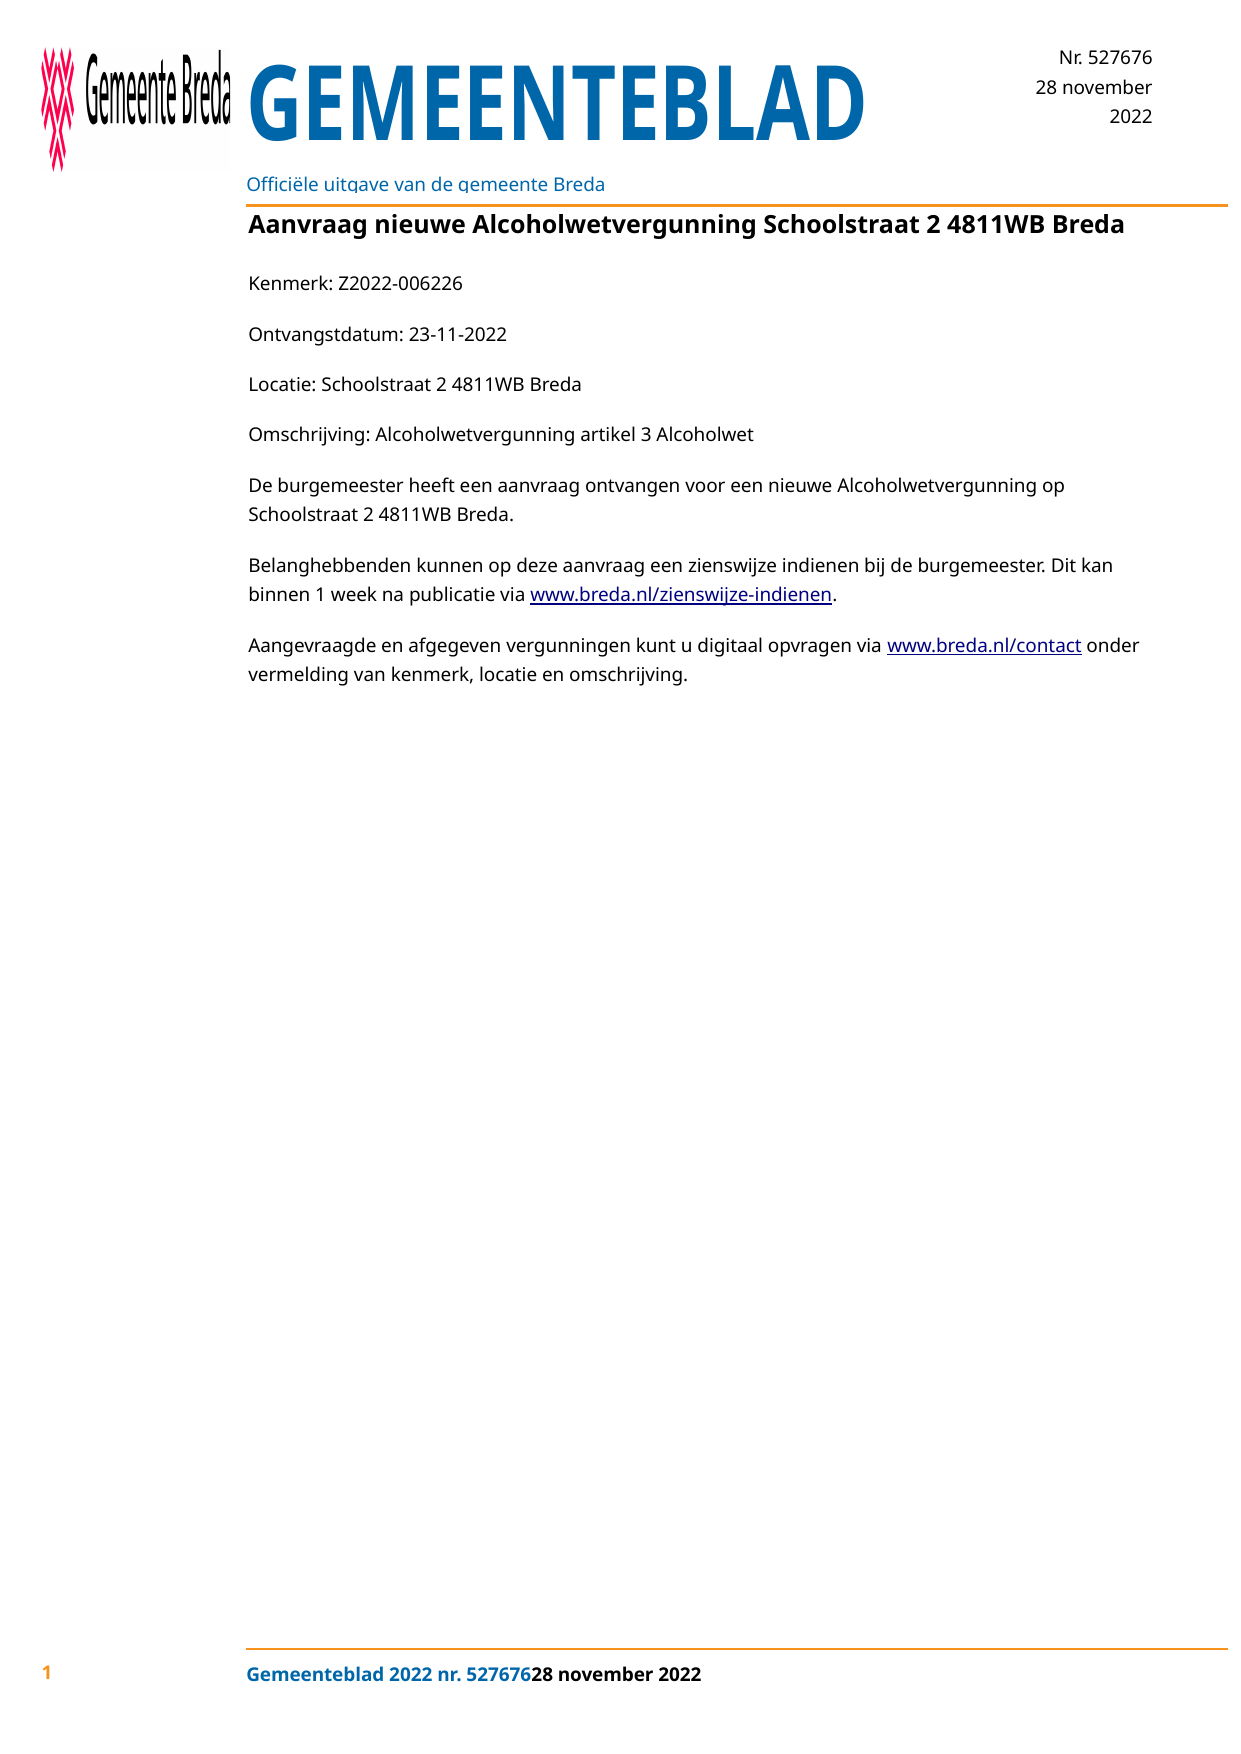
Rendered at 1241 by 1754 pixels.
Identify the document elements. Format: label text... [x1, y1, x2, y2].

picture [41, 47, 231, 172]
text Aanvraag nieuwe Alcoholwetvergunning Schoolstraat 2 4811WB Breda [248, 207, 1152, 241]
text De burgemeester heeft een aanvraag ontvangen voor een nieuwe Alcoholwetvergunning op Schoolstraat 2 4811WB Breda. [248, 472, 1152, 527]
text Aangevraagde en afgegeven vergunningen kunt u digitaal opvragen via www.breda.nl/contact onder vermelding van kenmerk, locatie en omschrijving. [248, 632, 1152, 687]
text Ontvangstdatum: 23-11-2022 [248, 321, 1152, 346]
text Belanghebbenden kunnen op deze aanvraag een zienswijze indienen bij de burgemeester. Dit kan binnen 1 week na publicatie via www.breda.nl/zienswijze-indienen. [248, 552, 1152, 607]
text Kenmerk: Z2022-006226 [248, 270, 1152, 296]
text Locatie: Schoolstraat 2 4811WB Breda [248, 371, 1152, 397]
text Omschrijving: Alcoholwetvergunning artikel 3 Alcoholwet [248, 422, 1152, 447]
